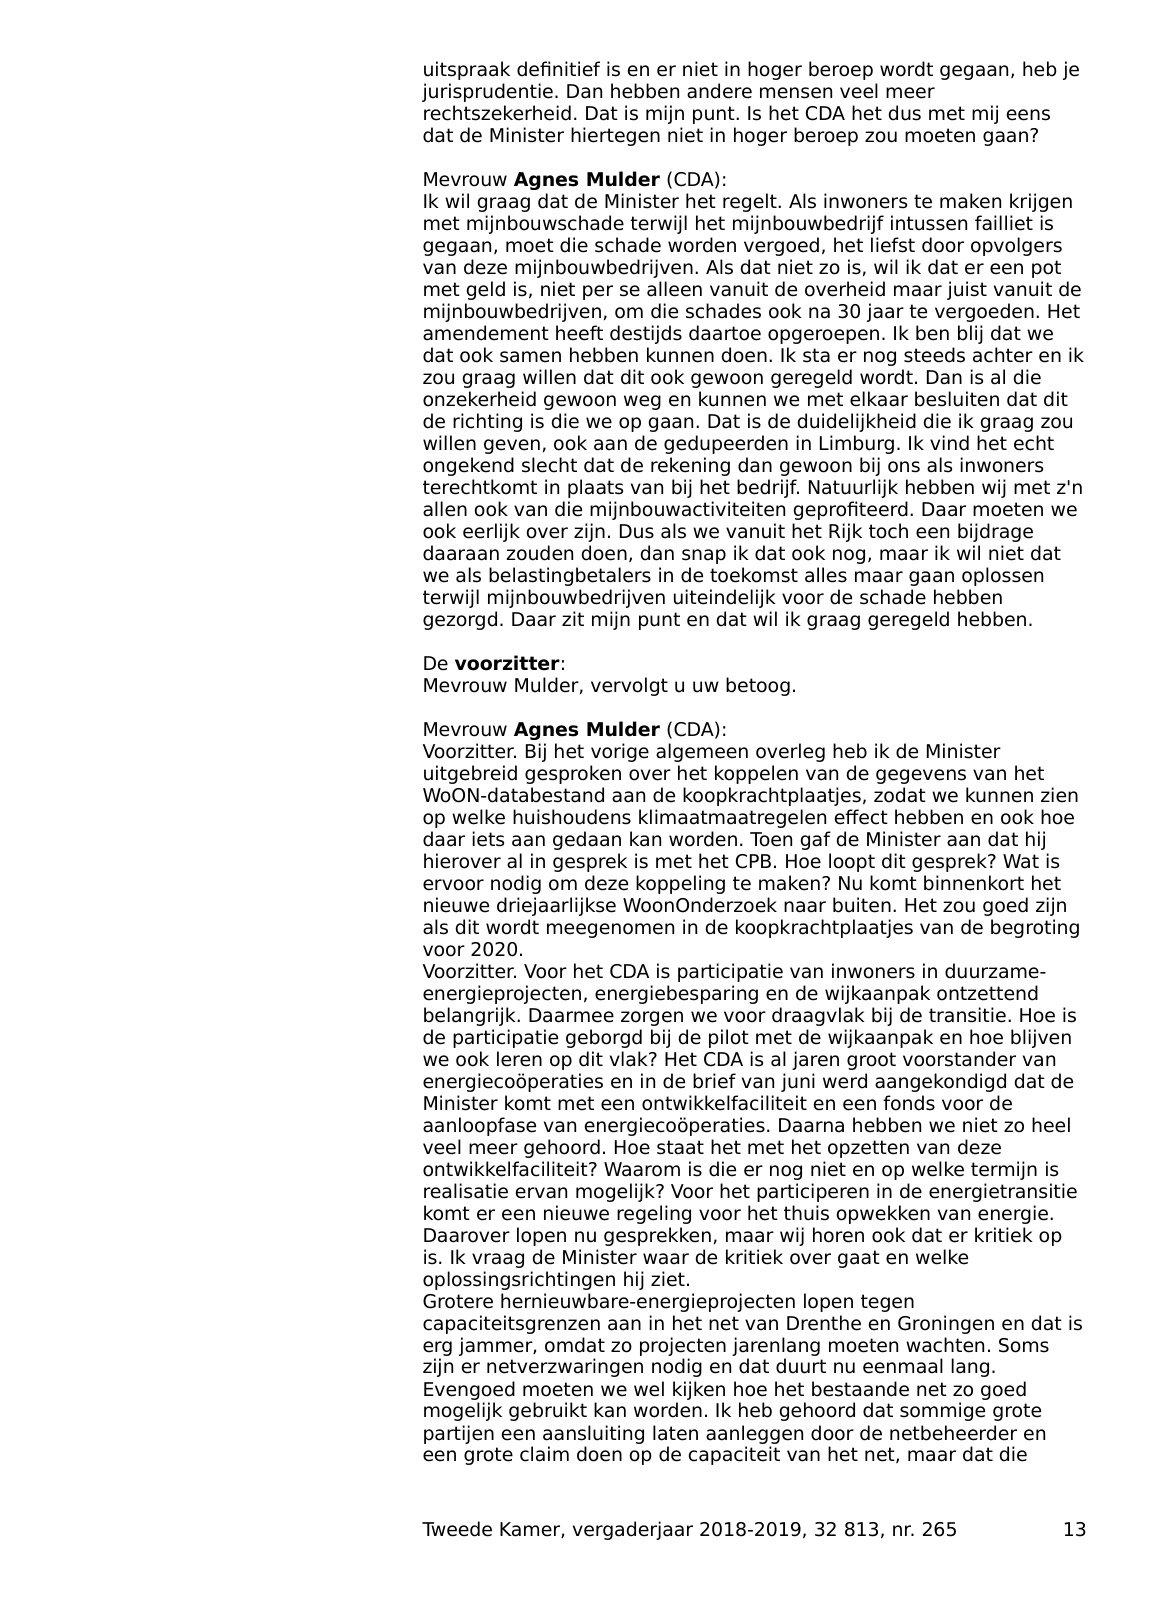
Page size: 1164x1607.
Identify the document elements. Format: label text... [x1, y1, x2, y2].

text Ik wil graag dat de Minister het regelt. Als inwoners te maken krijgen met mijnbouwschade terwijl het mijnbouwbedrijf intussen failliet is gegaan, moet die schade worden vergoed, het liefst door opvolgers van deze mijnbouwbedrijven. Als dat niet zo is, wil ik dat er een pot met geld is, niet per se alleen vanuit de overheid maar juist vanuit de mijnbouwbedrijven, om die schades ook na 30 jaar te vergoeden. Het amendement heeft destijds daartoe opgeroepen. Ik ben blij dat we dat ook samen hebben kunnen doen. Ik sta er nog steeds achter en ik zou graag willen dat dit ook gewoon geregeld wordt. Dan is al die onzekerheid gewoon weg en kunnen we met elkaar besluiten dat dit de richting is die we op gaan. Dat is de duidelijkheid die ik graag zou willen geven, ook aan de gedupeerden in Limburg. Ik vind het echt ongekend slecht dat de rekening dan gewoon bij ons als inwoners terechtkomt in plaats van bij het bedrijf. Natuurlijk hebben wij met z'n allen ook van die mijnbouwactiviteiten geprofiteerd. Daar moeten we ook eerlijk over zijn. Dus als we vanuit het Rijk toch een bijdrage daaraan zouden doen, dan snap ik dat ook nog, maar ik wil niet dat we als belastingbetalers in de toekomst alles maar gaan oplossen terwijl mijnbouwbedrijven uiteindelijk voor de schade hebben gezorgd. Daar zit mijn punt en dat wil ik graag geregeld hebben. [422, 191, 1087, 631]
text Mevrouw Mulder, vervolgt u uw betoog. [422, 675, 1087, 697]
text Voorzitter. Voor het CDA is participatie van inwoners in duurzame-energieprojecten, energiebesparing en de wijkaanpak ontzettend belangrijk. Daarmee zorgen we voor draagvlak bij de transitie. Hoe is de participatie geborgd bij de pilot met de wijkaanpak en hoe blijven we ook leren op dit vlak? Het CDA is al jaren groot voorstander van energiecoöperaties en in de brief van juni werd aangekondigd dat de Minister komt met een ontwikkelfaciliteit en een fonds voor de aanloopfase van energiecoöperaties. Daarna hebben we niet zo heel veel meer gehoord. Hoe staat het met het opzetten van deze ontwikkelfaciliteit? Waarom is die er nog niet en op welke termijn is realisatie ervan mogelijk? Voor het participeren in de energietransitie komt er een nieuwe regeling voor het thuis opwekken van energie. Daarover lopen nu gesprekken, maar wij horen ook dat er kritiek op is. Ik vraag de Minister waar de kritiek over gaat en welke oplossingsrichtingen hij ziet. [422, 961, 1087, 1291]
text Mevrouw Agnes Mulder (CDA): [422, 719, 1087, 741]
text Voorzitter. Bij het vorige algemeen overleg heb ik de Minister uitgebreid gesproken over het koppelen van de gegevens van het WoON-databestand aan de koopkrachtplaatjes, zodat we kunnen zien op welke huishoudens klimaatmaatregelen effect hebben en ook hoe daar iets aan gedaan kan worden. Toen gaf de Minister aan dat hij hierover al in gesprek is met het CPB. Hoe loopt dit gesprek? Wat is ervoor nodig om deze koppeling te maken? Nu komt binnenkort het nieuwe driejaarlijkse WoonOnderzoek naar buiten. Het zou goed zijn als dit wordt meegenomen in de koopkrachtplaatjes van de begroting voor 2020. [422, 741, 1087, 961]
text uitspraak definitief is en er niet in hoger beroep wordt gegaan, heb je jurisprudentie. Dan hebben andere mensen veel meer rechtszekerheid. Dat is mijn punt. Is het CDA het dus met mij eens dat de Minister hiertegen niet in hoger beroep zou moeten gaan? [422, 59, 1087, 147]
text Mevrouw Agnes Mulder (CDA): [422, 169, 1087, 191]
text De voorzitter: [422, 653, 1087, 675]
text Grotere hernieuwbare-energieprojecten lopen tegen capaciteitsgrenzen aan in het net van Drenthe en Groningen en dat is erg jammer, omdat zo projecten jarenlang moeten wachten. Soms zijn er netverzwaringen nodig en dat duurt nu eenmaal lang. Evengoed moeten we wel kijken hoe het bestaande net zo goed mogelijk gebruikt kan worden. Ik heb gehoord dat sommige grote partijen een aansluiting laten aanleggen door de netbeheerder en een grote claim doen op de capaciteit van het net, maar dat die [422, 1291, 1087, 1466]
